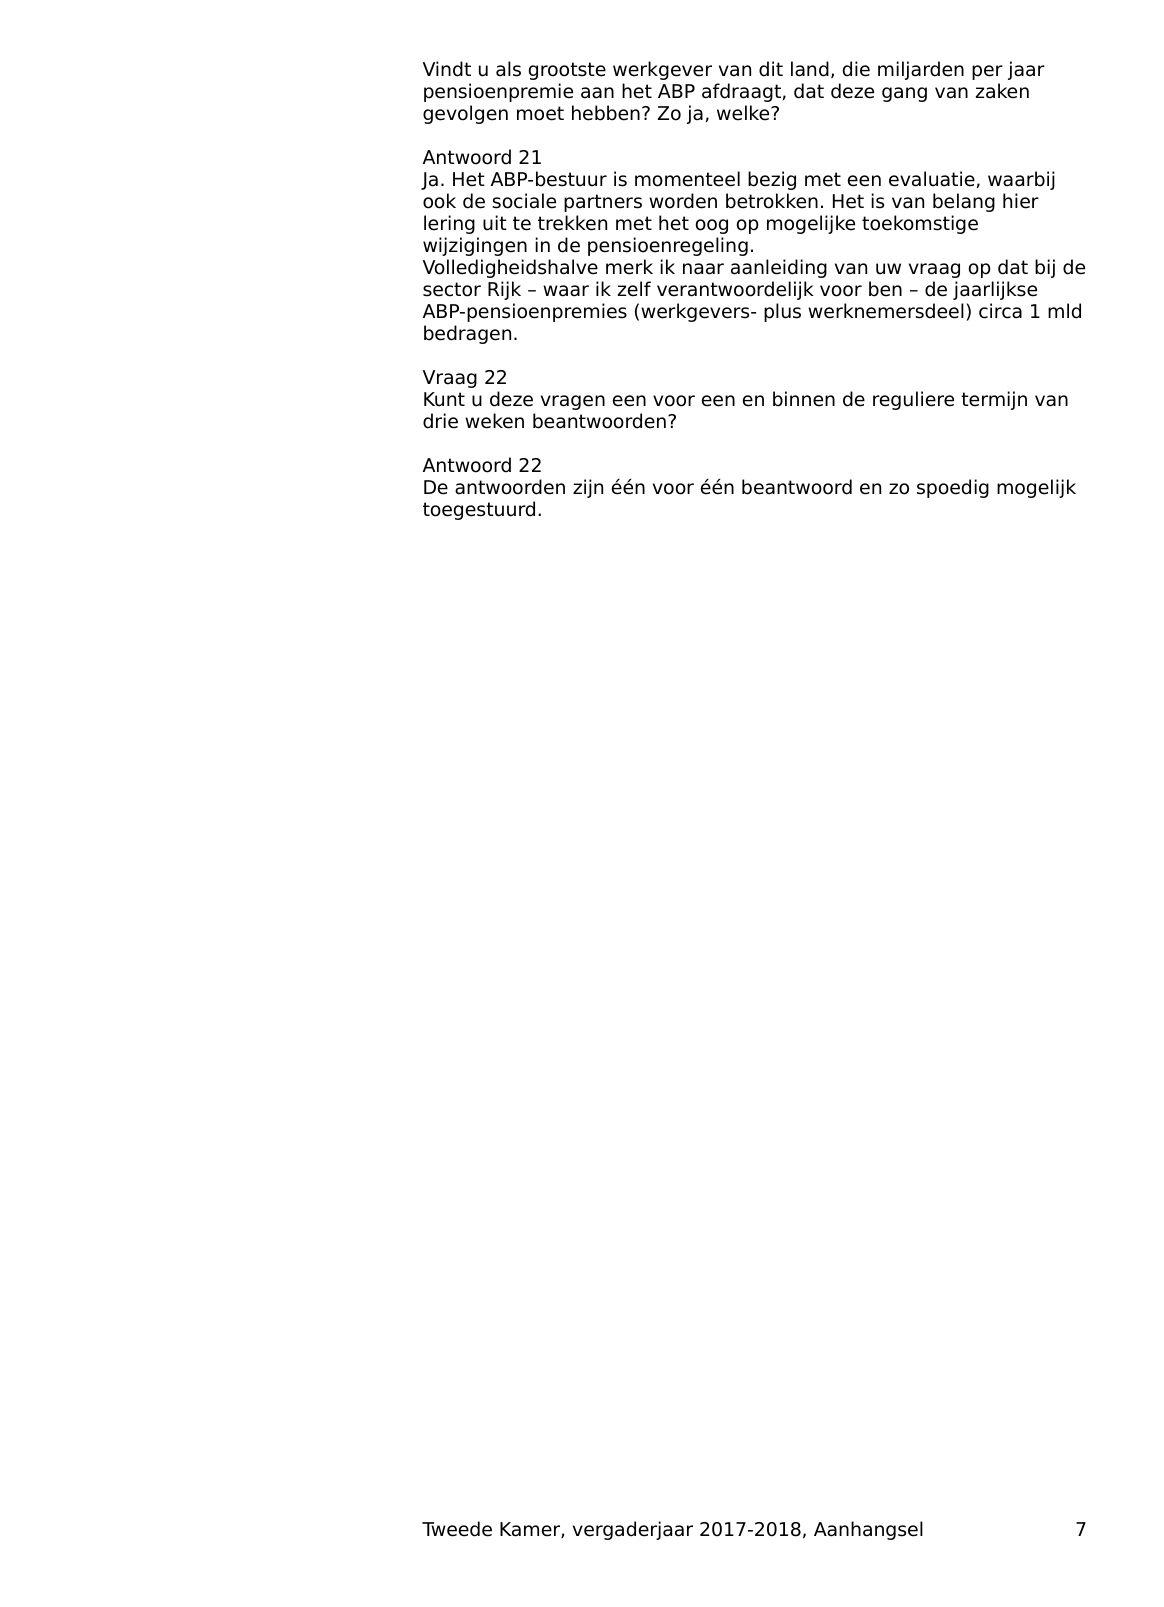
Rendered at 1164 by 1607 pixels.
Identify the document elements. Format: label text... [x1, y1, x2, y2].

text Vindt u als grootste werkgever van dit land, die miljarden per jaar pensioenpremie aan het ABP afdraagt, dat deze gang van zaken gevolgen moet hebben? Zo ja, welke? [422, 59, 1087, 125]
text Antwoord 21 [422, 147, 1087, 169]
text Vraag 22 [422, 367, 1087, 389]
text Antwoord 22 [422, 455, 1087, 477]
text Ja. Het ABP-bestuur is momenteel bezig met een evaluatie, waarbij ook de sociale partners worden betrokken. Het is van belang hier lering uit te trekken met het oog op mogelijke toekomstige wijzigingen in de pensioenregeling. [422, 169, 1087, 257]
text De antwoorden zijn één voor één beantwoord en zo spoedig mogelijk toegestuurd. [422, 477, 1087, 521]
text Volledigheidshalve merk ik naar aanleiding van uw vraag op dat bij de sector Rijk – waar ik zelf verantwoordelijk voor ben – de jaarlijkse ABP-pensioenpremies (werkgevers- plus werknemersdeel) circa 1 mld bedragen. [422, 257, 1087, 345]
text Kunt u deze vragen een voor een en binnen de reguliere termijn van drie weken beantwoorden? [422, 389, 1087, 433]
